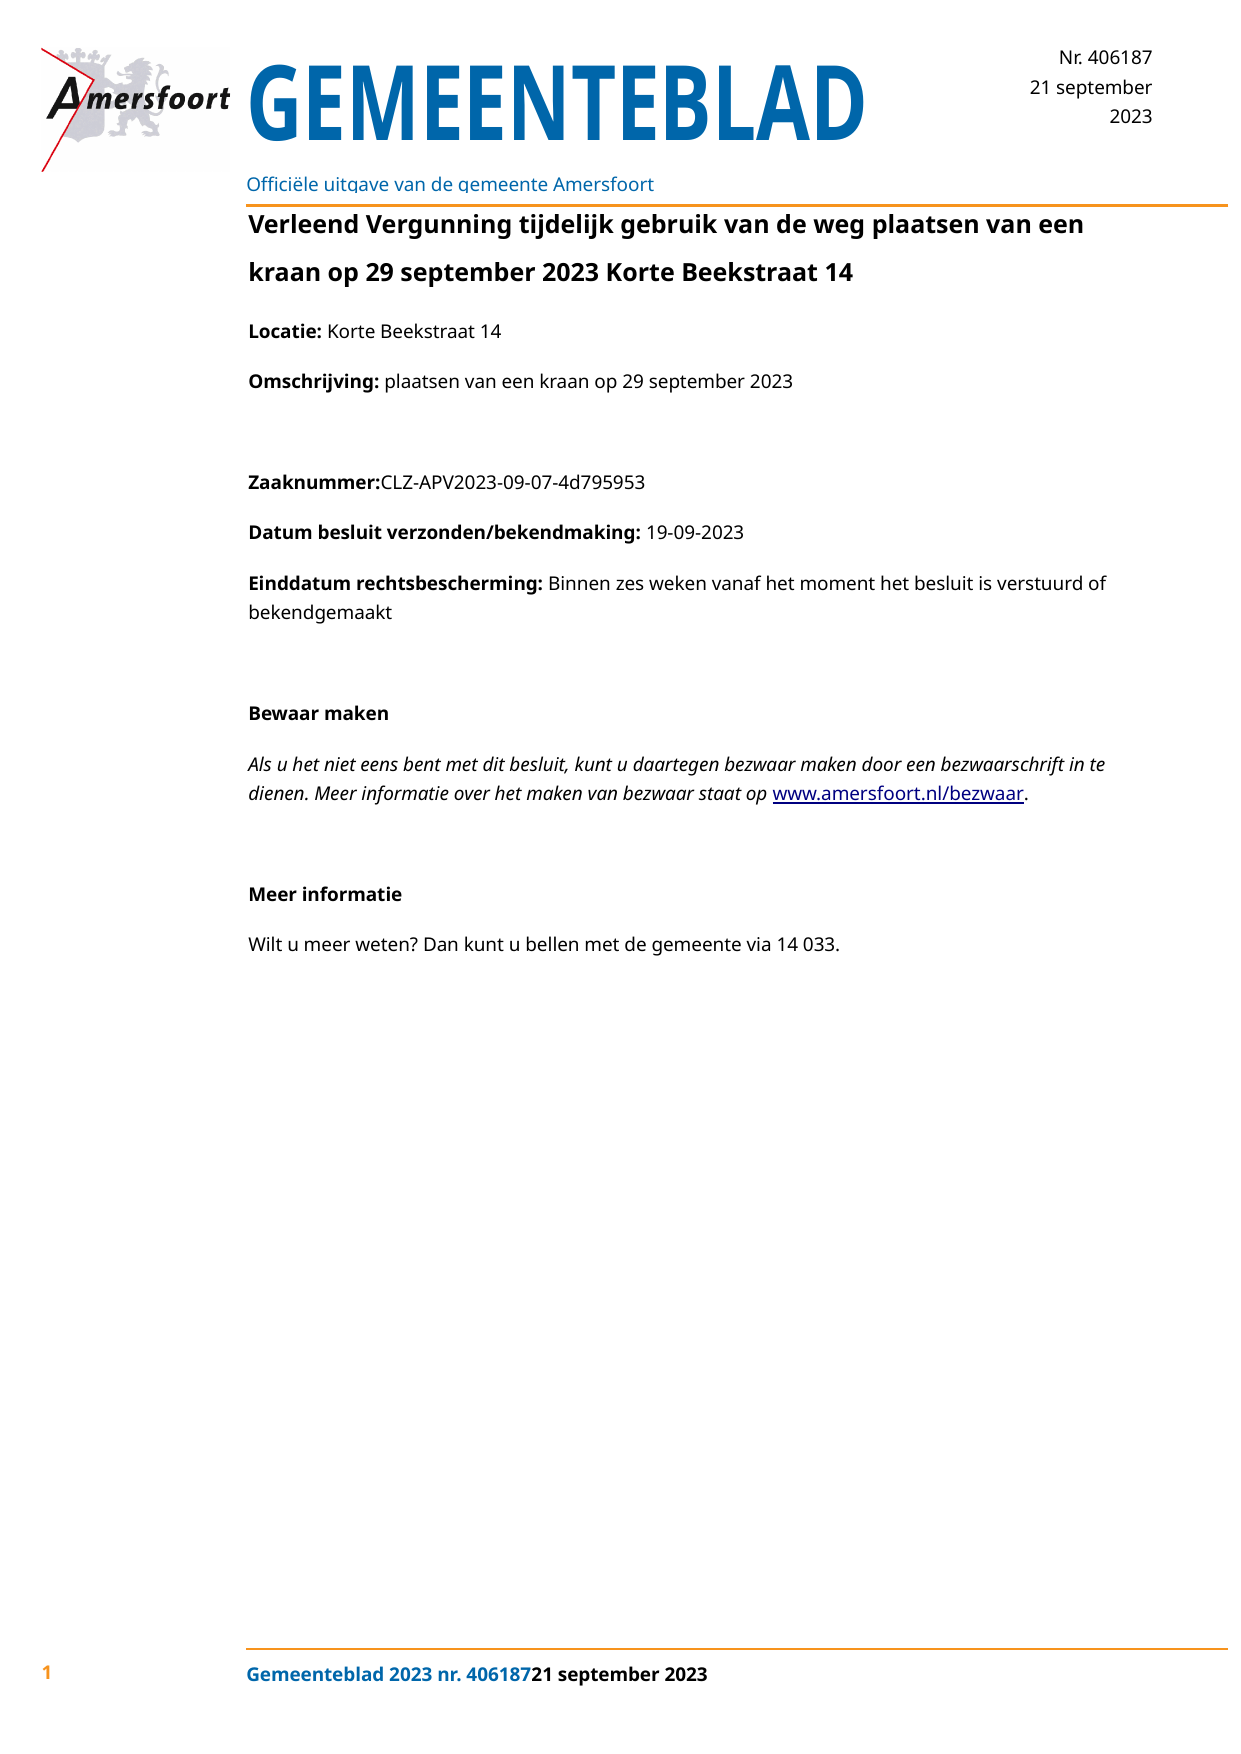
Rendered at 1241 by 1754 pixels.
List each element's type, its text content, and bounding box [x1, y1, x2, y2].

text Zaaknummer:CLZ-APV2023-09-07-4d795953 [248, 469, 1152, 495]
text Einddatum rechtsbescherming: Binnen zes weken vanaf het moment het besluit is verstuurd of bekendgemaakt [248, 570, 1152, 625]
picture [41, 47, 231, 172]
text Omschrijving: plaatsen van een kraan op 29 september 2023 [248, 368, 1152, 394]
text Meer informatie [248, 881, 1152, 907]
text Als u het niet eens bent met dit besluit, kunt u daartegen bezwaar maken door een bezwaarschrift in te dienen. Meer informatie over het maken van bezwaar staat op www.amersfoort.nl/bezwaar. [248, 751, 1152, 806]
text Wilt u meer weten? Dan kunt u bellen met de gemeente via 14 033. [248, 932, 1152, 957]
text Datum besluit verzonden/bekendmaking: 19-09-2023 [248, 519, 1152, 545]
text Locatie: Korte Beekstraat 14 [248, 318, 1152, 344]
text Verleend Vergunning tijdelijk gebruik van de weg plaatsen van een kraan op 29 september 2023 Korte Beekstraat 14 [248, 207, 1152, 288]
text Bewaar maken [248, 700, 1152, 726]
